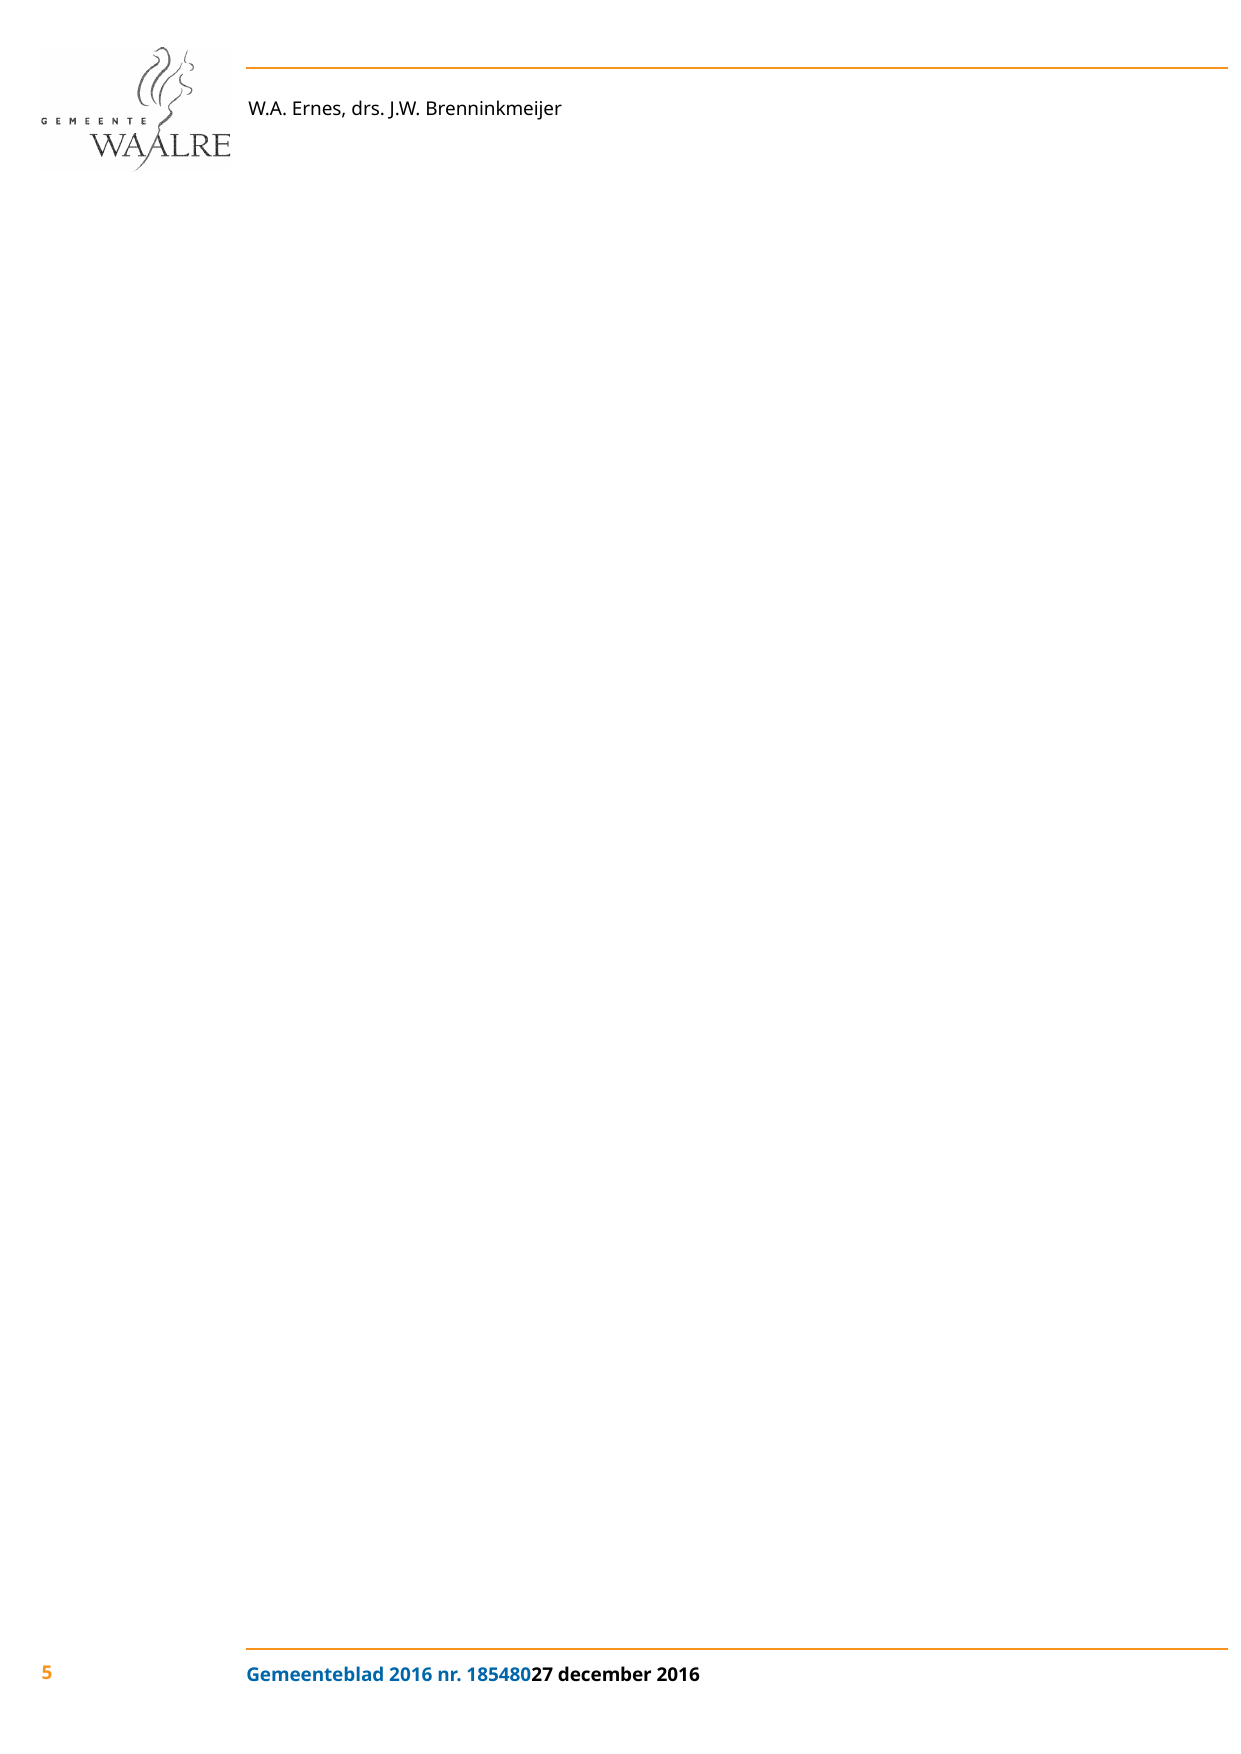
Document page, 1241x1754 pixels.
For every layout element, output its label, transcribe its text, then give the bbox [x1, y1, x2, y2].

picture [41, 47, 231, 172]
text W.A. Ernes, drs. J.W. Brenninkmeijer [248, 95, 1152, 121]
